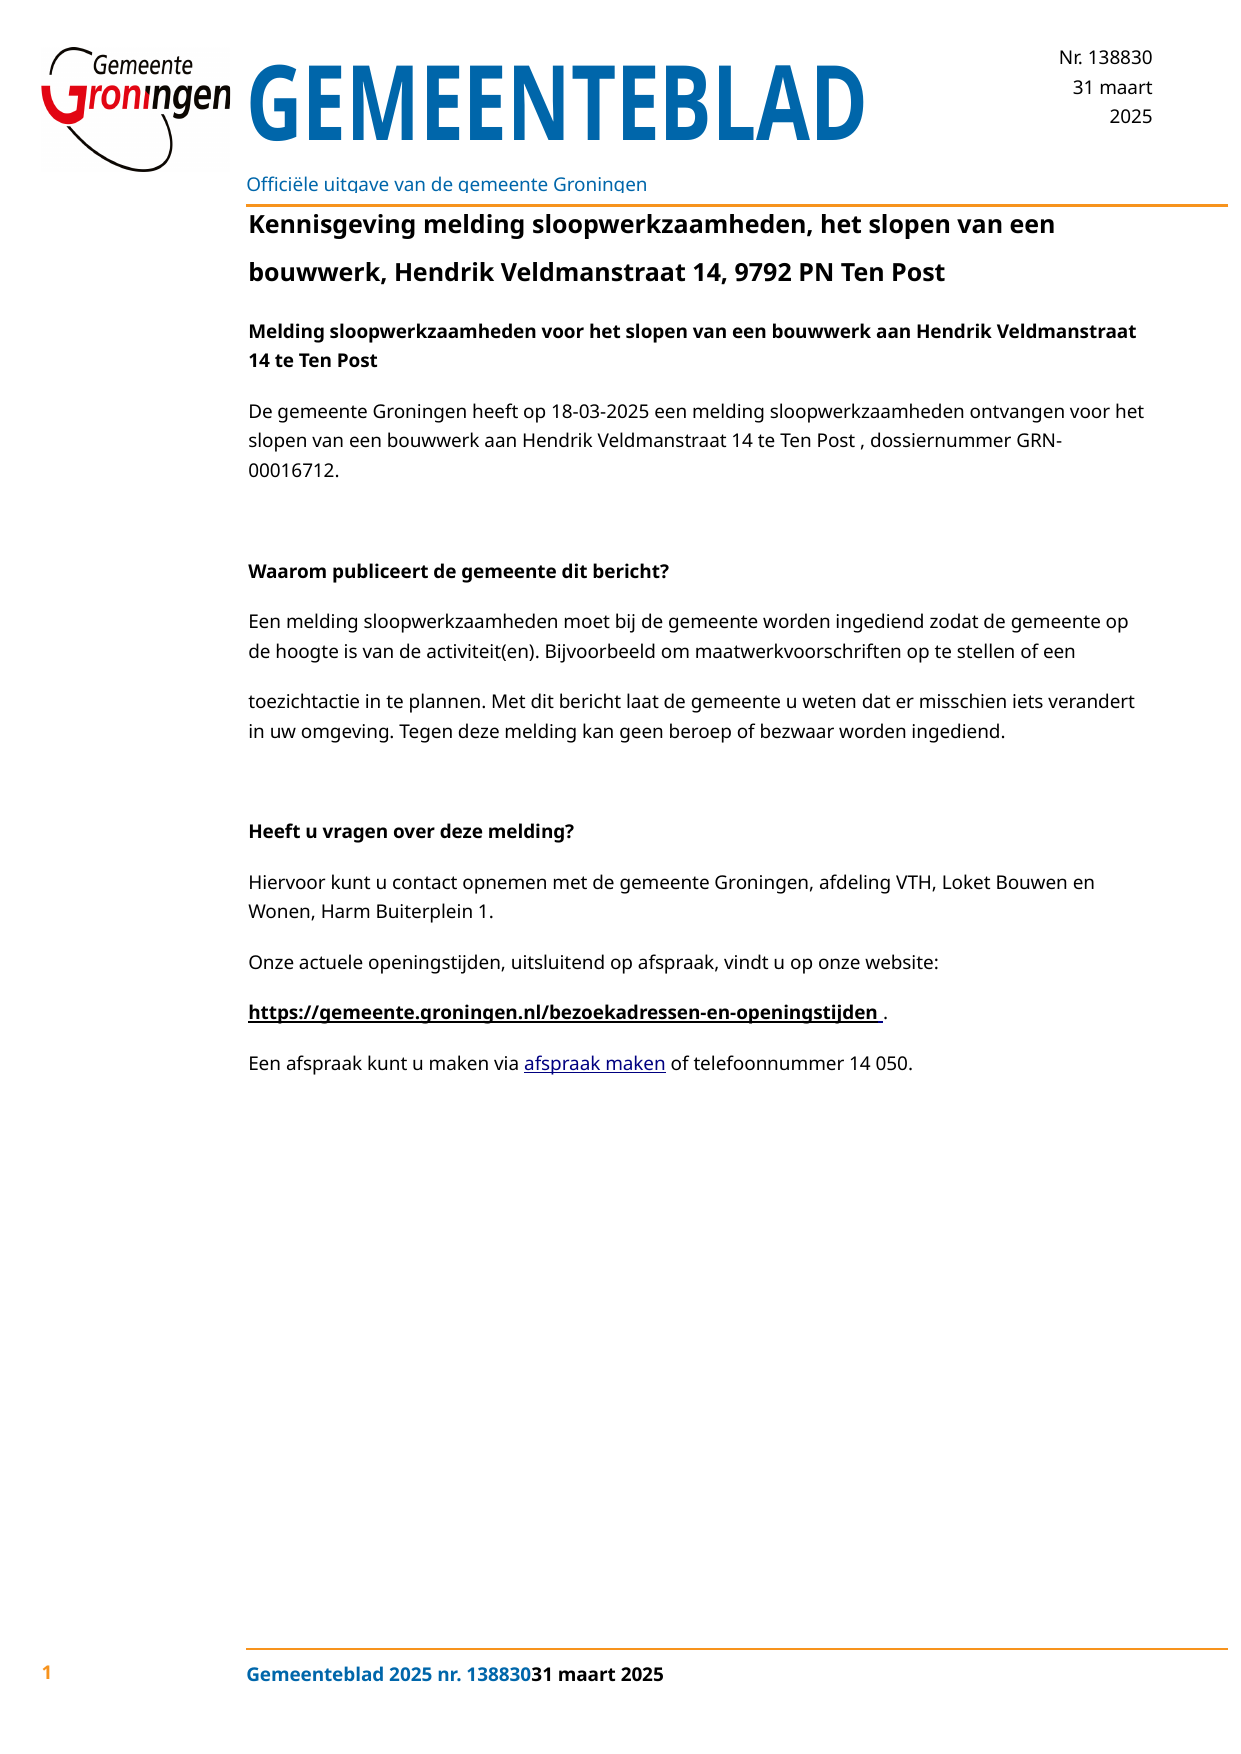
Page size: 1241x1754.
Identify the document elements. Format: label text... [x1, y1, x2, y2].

text Onze actuele openingstijden, uitsluitend op afspraak, vindt u op onze website: [248, 949, 1152, 975]
text Heeft u vragen over deze melding? [248, 819, 1152, 844]
text Waarom publiceert de gemeente dit bericht? [248, 558, 1152, 584]
text toezichtactie in te plannen. Met dit bericht laat de gemeente u weten dat er misschien iets verandert in uw omgeving. Tegen deze melding kan geen beroep of bezwaar worden ingediend. [248, 688, 1152, 744]
text Hiervoor kunt u contact opnemen met de gemeente Groningen, afdeling VTH, Loket Bouwen en Wonen, Harm Buiterplein 1. [248, 869, 1152, 924]
picture [41, 47, 231, 172]
text https://gemeente.groningen.nl/bezoekadressen-en-openingstijden . [248, 999, 1152, 1025]
text Een afspraak kunt u maken via afspraak maken of telefoonnummer 14 050. [248, 1050, 1152, 1076]
text Een melding sloopwerkzaamheden moet bij de gemeente worden ingediend zodat de gemeente op de hoogte is van de activiteit(en). Bijvoorbeeld om maatwerkvoorschriften op te stellen of een [248, 608, 1152, 664]
text De gemeente Groningen heeft op 18-03-2025 een melding sloopwerkzaamheden ontvangen voor het slopen van een bouwwerk aan Hendrik Veldmanstraat 14 te Ten Post , dossiernummer GRN-00016712. [248, 398, 1152, 483]
text Kennisgeving melding sloopwerkzaamheden, het slopen van een bouwwerk, Hendrik Veldmanstraat 14, 9792 PN Ten Post [248, 207, 1152, 288]
text Melding sloopwerkzaamheden voor het slopen van een bouwwerk aan Hendrik Veldmanstraat 14 te Ten Post [248, 318, 1152, 373]
